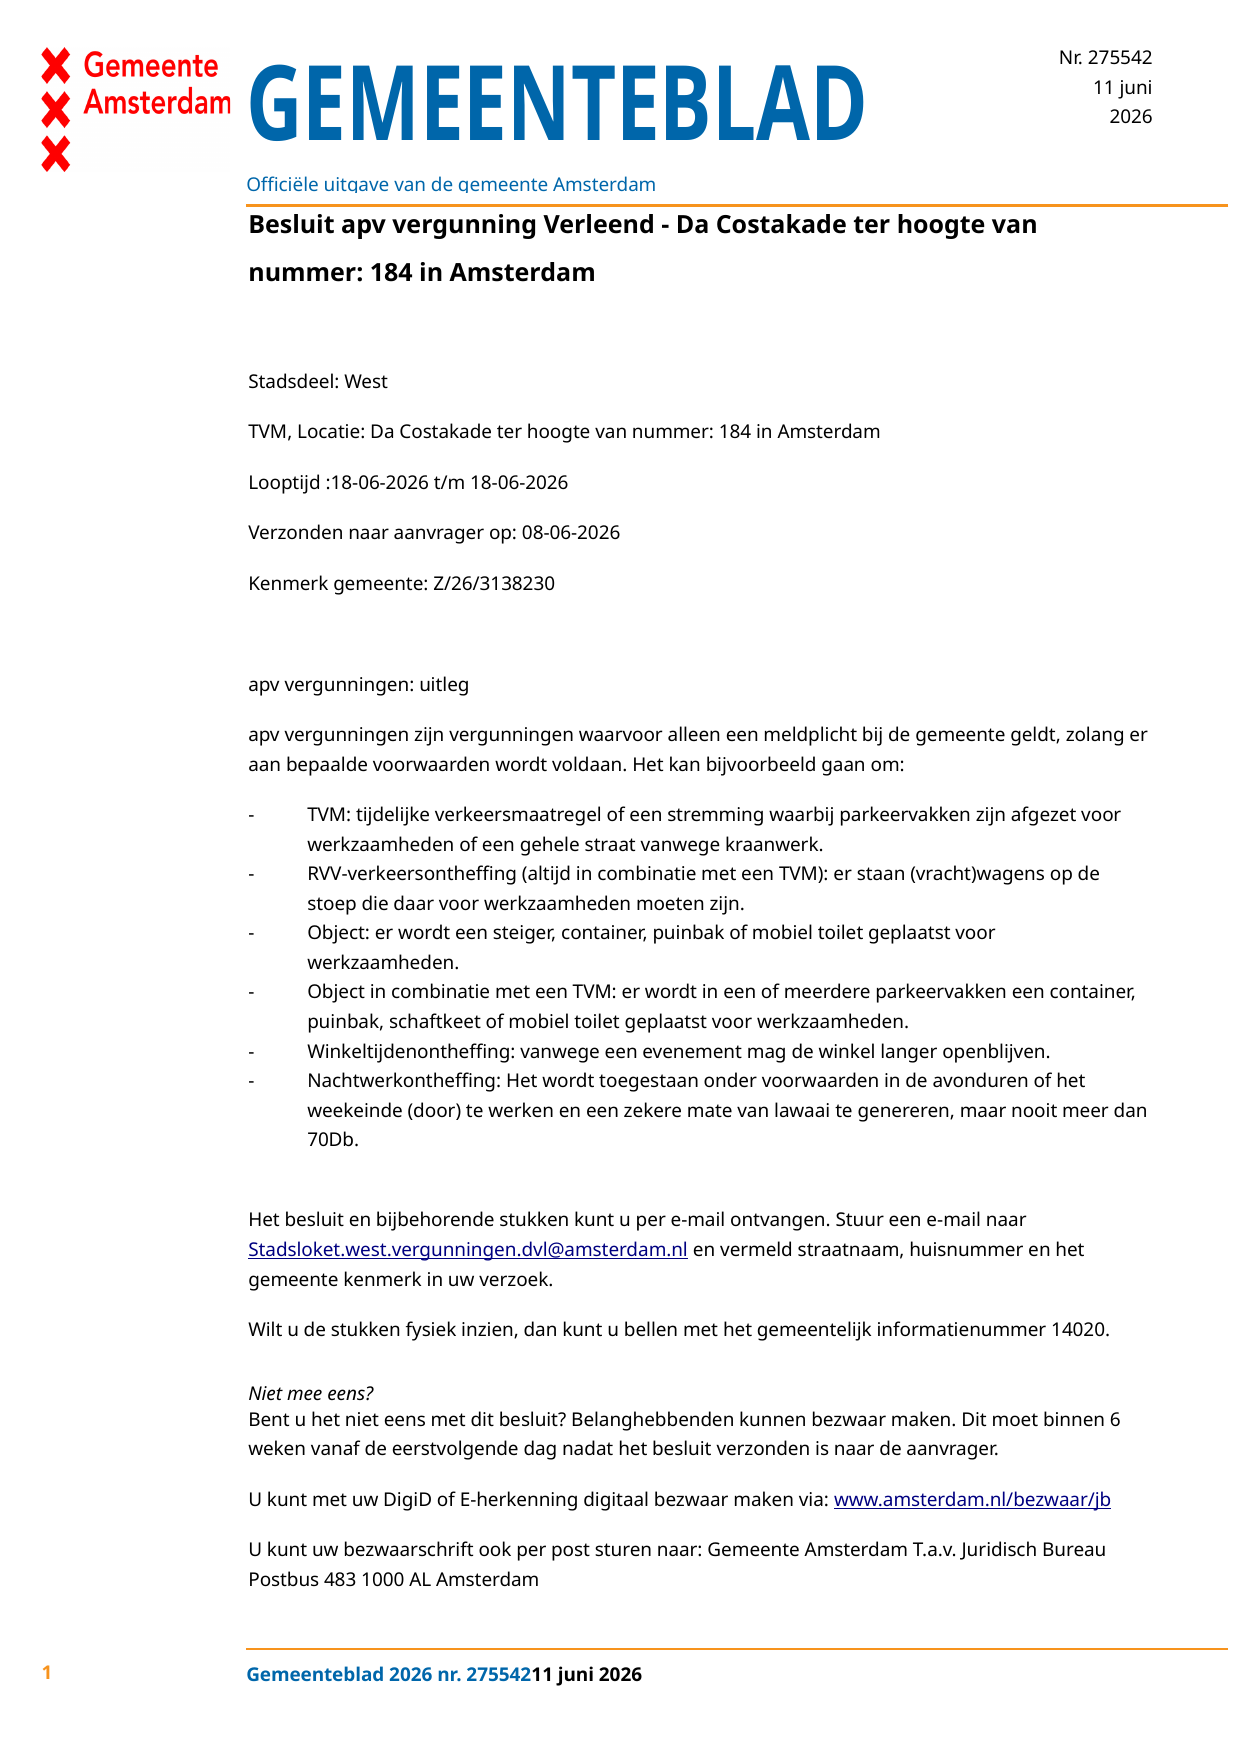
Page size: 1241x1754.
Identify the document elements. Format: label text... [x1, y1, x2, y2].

text apv vergunningen: uitleg [248, 671, 1152, 697]
text Looptijd :18-06-2026 t/m 18-06-2026 [248, 469, 1152, 495]
list Winkeltijdenontheffing: vanwege een evenement mag de winkel langer openblijven. [248, 1038, 1152, 1064]
list TVM: tijdelijke verkeersmaatregel of een stremming waarbij parkeervakken zijn afgezet voor werkzaamheden of een gehele straat vanwege kraanwerk. [248, 801, 1152, 857]
text U kunt met uw DigiD of E-herkenning digitaal bezwaar maken via: www.amsterdam.nl/bezwaar/jb [248, 1486, 1152, 1512]
text Stadsdeel: West [248, 368, 1152, 394]
text U kunt uw bezwaarschrift ook per post sturen naar: Gemeente Amsterdam T.a.v. Juridisch Bureau Postbus 483 1000 AL Amsterdam [248, 1536, 1152, 1592]
text Niet mee eens? [248, 1380, 1152, 1406]
text apv vergunningen zijn vergunningen waarvoor alleen een meldplicht bij de gemeente geldt, zolang er aan bepaalde voorwaarden wordt voldaan. Het kan bijvoorbeeld gaan om: [248, 721, 1152, 777]
text Verzonden naar aanvrager op: 08-06-2026 [248, 519, 1152, 545]
list Object in combinatie met een TVM: er wordt in een of meerdere parkeervakken een container, puinbak, schaftkeet of mobiel toilet geplaatst voor werkzaamheden. [248, 979, 1152, 1034]
text TVM, Locatie: Da Costakade ter hoogte van nummer: 184 in Amsterdam [248, 419, 1152, 444]
text Besluit apv vergunning Verleend - Da Costakade ter hoogte van nummer: 184 in Amsterdam [248, 207, 1152, 288]
text Bent u het niet eens met dit besluit? Belanghebbenden kunnen bezwaar maken. Dit moet binnen 6 weken vanaf de eerstvolgende dag nadat het besluit verzonden is naar de aanvrager. [248, 1406, 1152, 1461]
text Kenmerk gemeente: Z/26/3138230 [248, 570, 1152, 596]
list RVV-verkeersontheffing (altijd in combinatie met een TVM): er staan (vracht)wagens op de stoep die daar voor werkzaamheden moeten zijn. [248, 860, 1152, 916]
list Object: er wordt een steiger, container, puinbak of mobiel toilet geplaatst voor werkzaamheden. [248, 919, 1152, 975]
list Nachtwerkontheffing: Het wordt toegestaan onder voorwaarden in de avonduren of het weekeinde (door) te werken en een zekere mate van lawaai te genereren, maar nooit meer dan 70Db. [248, 1067, 1152, 1152]
picture [41, 47, 231, 172]
text Het besluit en bijbehorende stukken kunt u per e-mail ontvangen. Stuur een e-mail naar Stadsloket.west.vergunningen.dvl@amsterdam.nl en vermeld straatnaam, huisnummer en het gemeente kenmerk in uw verzoek. [248, 1207, 1152, 1292]
text Wilt u de stukken fysiek inzien, dan kunt u bellen met het gemeentelijk informatienummer 14020. [248, 1316, 1152, 1342]
